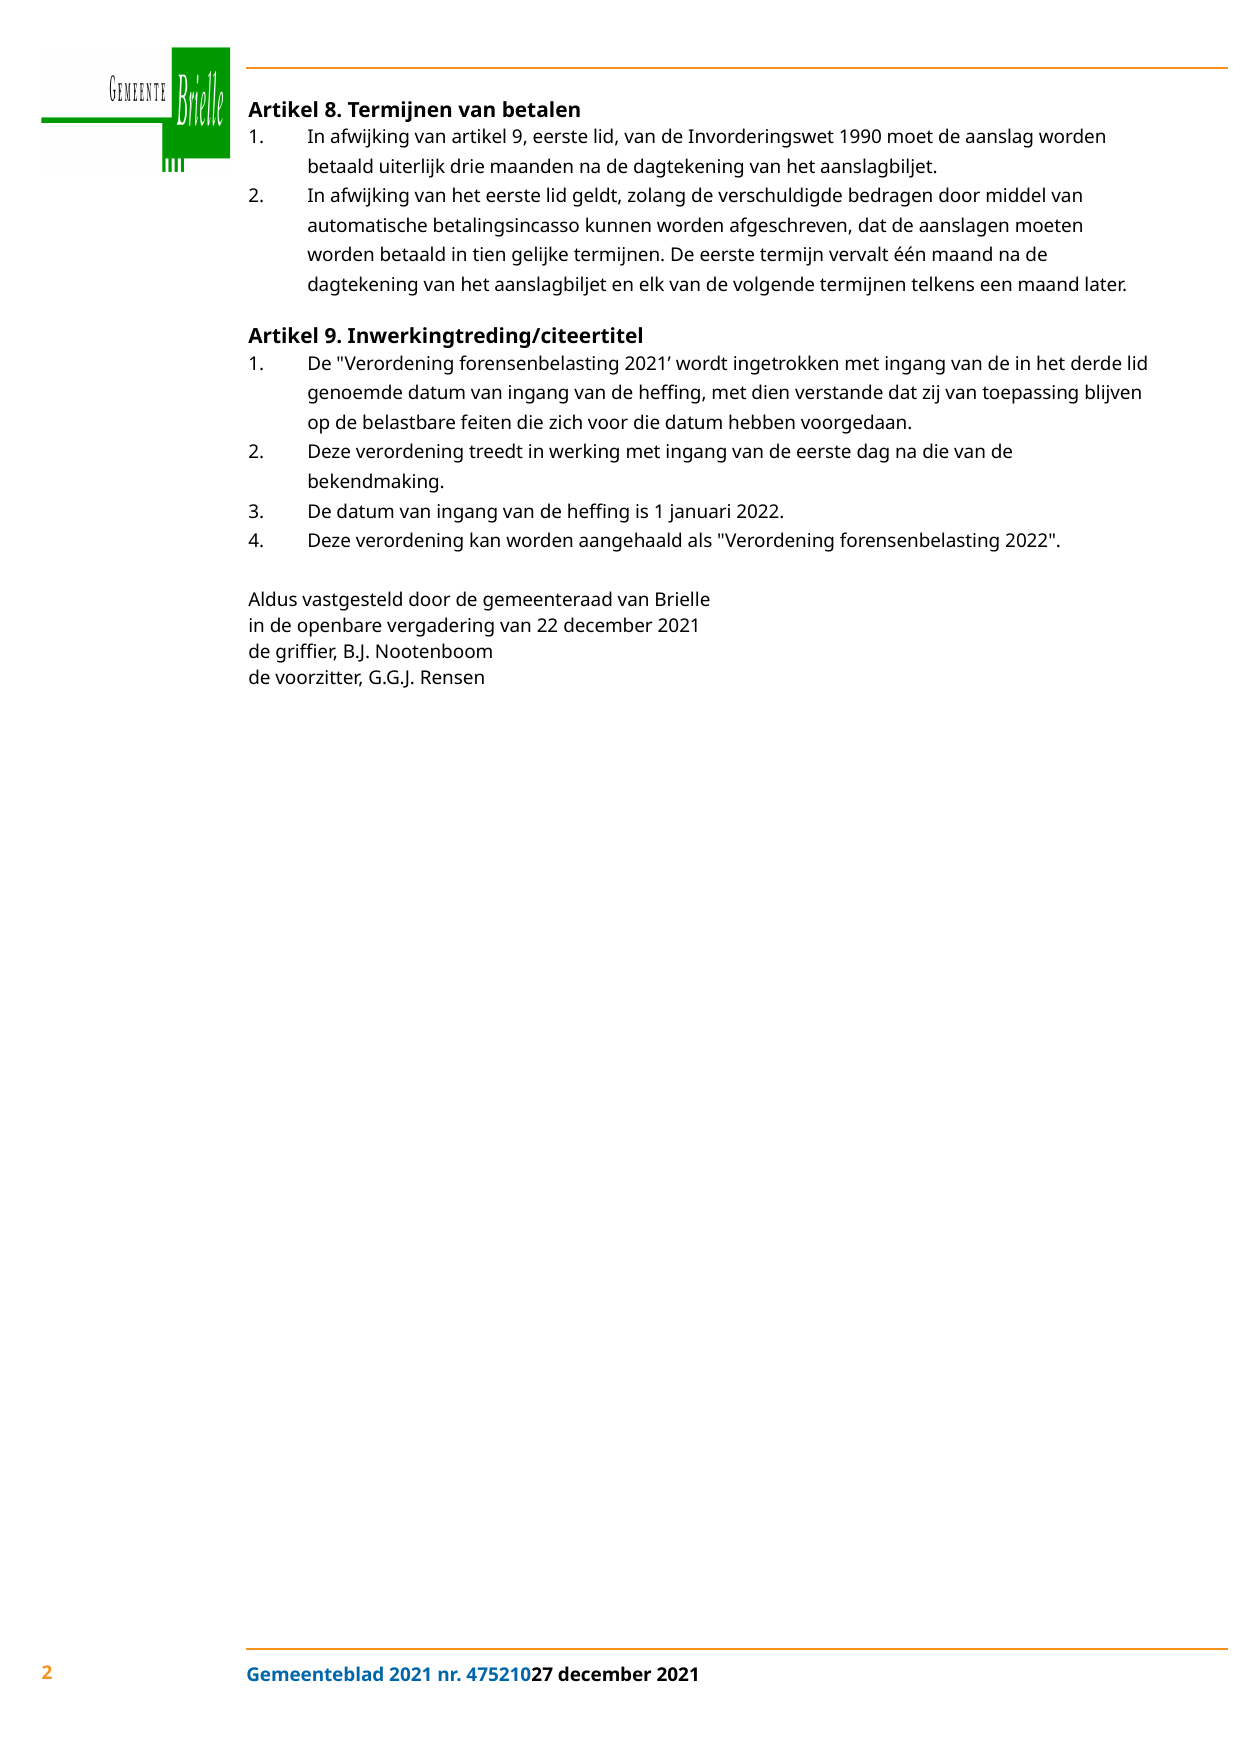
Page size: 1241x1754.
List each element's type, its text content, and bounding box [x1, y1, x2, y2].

list De datum van ingang van de heffing is 1 januari 2022. [248, 498, 1152, 524]
list In afwijking van het eerste lid geldt, zolang de verschuldigde bedragen door middel van automatische betalingsincasso kunnen worden afgeschreven, dat de aanslagen moeten worden betaald in tien gelijke termijnen. De eerste termijn vervalt één maand na de dagtekening van het aanslagbiljet en elk van de volgende termijnen telkens een maand later. [248, 182, 1152, 297]
text Aldus vastgesteld door de gemeenteraad van Brielle [248, 587, 1152, 612]
list Deze verordening kan worden aangehaald als "Verordening forensenbelasting 2022". [248, 527, 1152, 553]
text de griffier, B.J. Nootenboom [248, 638, 1152, 664]
text de voorzitter, G.G.J. Rensen [248, 664, 1152, 689]
text in de openbare vergadering van 22 december 2021 [248, 612, 1152, 638]
list Deze verordening treedt in werking met ingang van de eerste dag na die van de bekendmaking. [248, 439, 1152, 494]
list De "Verordening forensenbelasting 2021’ wordt ingetrokken met ingang van de in het derde lid genoemde datum van ingang van de heffing, met dien verstande dat zij van toepassing blijven op de belastbare feiten die zich voor die datum hebben voorgedaan. [248, 350, 1152, 435]
text Artikel 9. Inwerkingtreding/citeertitel [248, 322, 1152, 350]
text Artikel 8. Termijnen van betalen [248, 95, 1152, 123]
picture [41, 47, 231, 172]
list In afwijking van artikel 9, eerste lid, van de Invorderingswet 1990 moet de aanslag worden betaald uiterlijk drie maanden na de dagtekening van het aanslagbiljet. [248, 123, 1152, 178]
